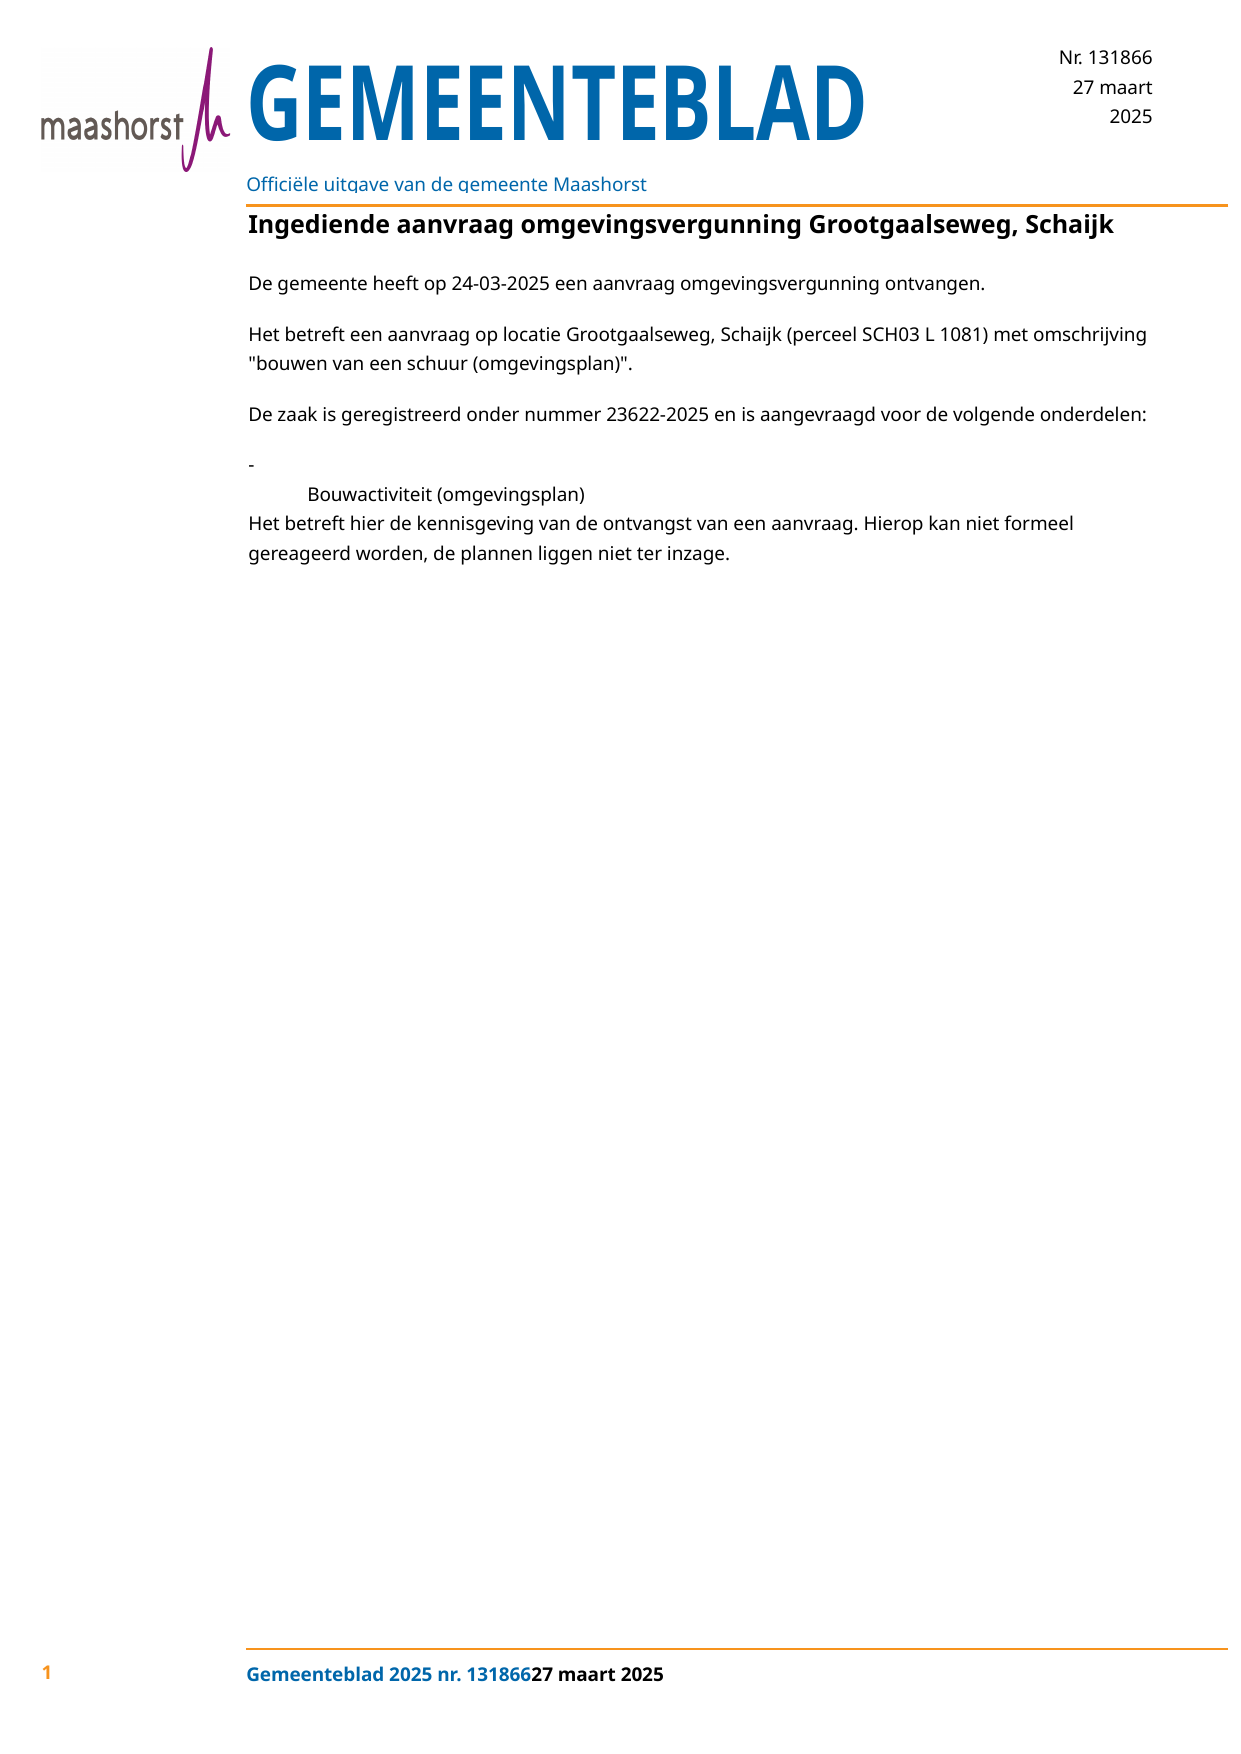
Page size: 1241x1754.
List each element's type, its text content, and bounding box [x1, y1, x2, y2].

text Het betreft hier de kennisgeving van de ontvangst van een aanvraag. Hierop kan niet formeel gereageerd worden, de plannen liggen niet ter inzage. [248, 510, 1152, 566]
list Bouwactiviteit (omgevingsplan) [248, 481, 1152, 506]
text Het betreft een aanvraag op locatie Grootgaalseweg, Schaijk (perceel SCH03 L 1081) met omschrijving "bouwen van een schuur (omgevingsplan)". [248, 321, 1152, 376]
text De zaak is geregistreerd onder nummer 23622-2025 en is aangevraagd voor de volgende onderdelen: [248, 401, 1152, 426]
picture [41, 47, 231, 172]
text Ingediende aanvraag omgevingsvergunning Grootgaalseweg, Schaijk [248, 207, 1152, 241]
text De gemeente heeft op 24-03-2025 een aanvraag omgevingsvergunning ontvangen. [248, 270, 1152, 296]
